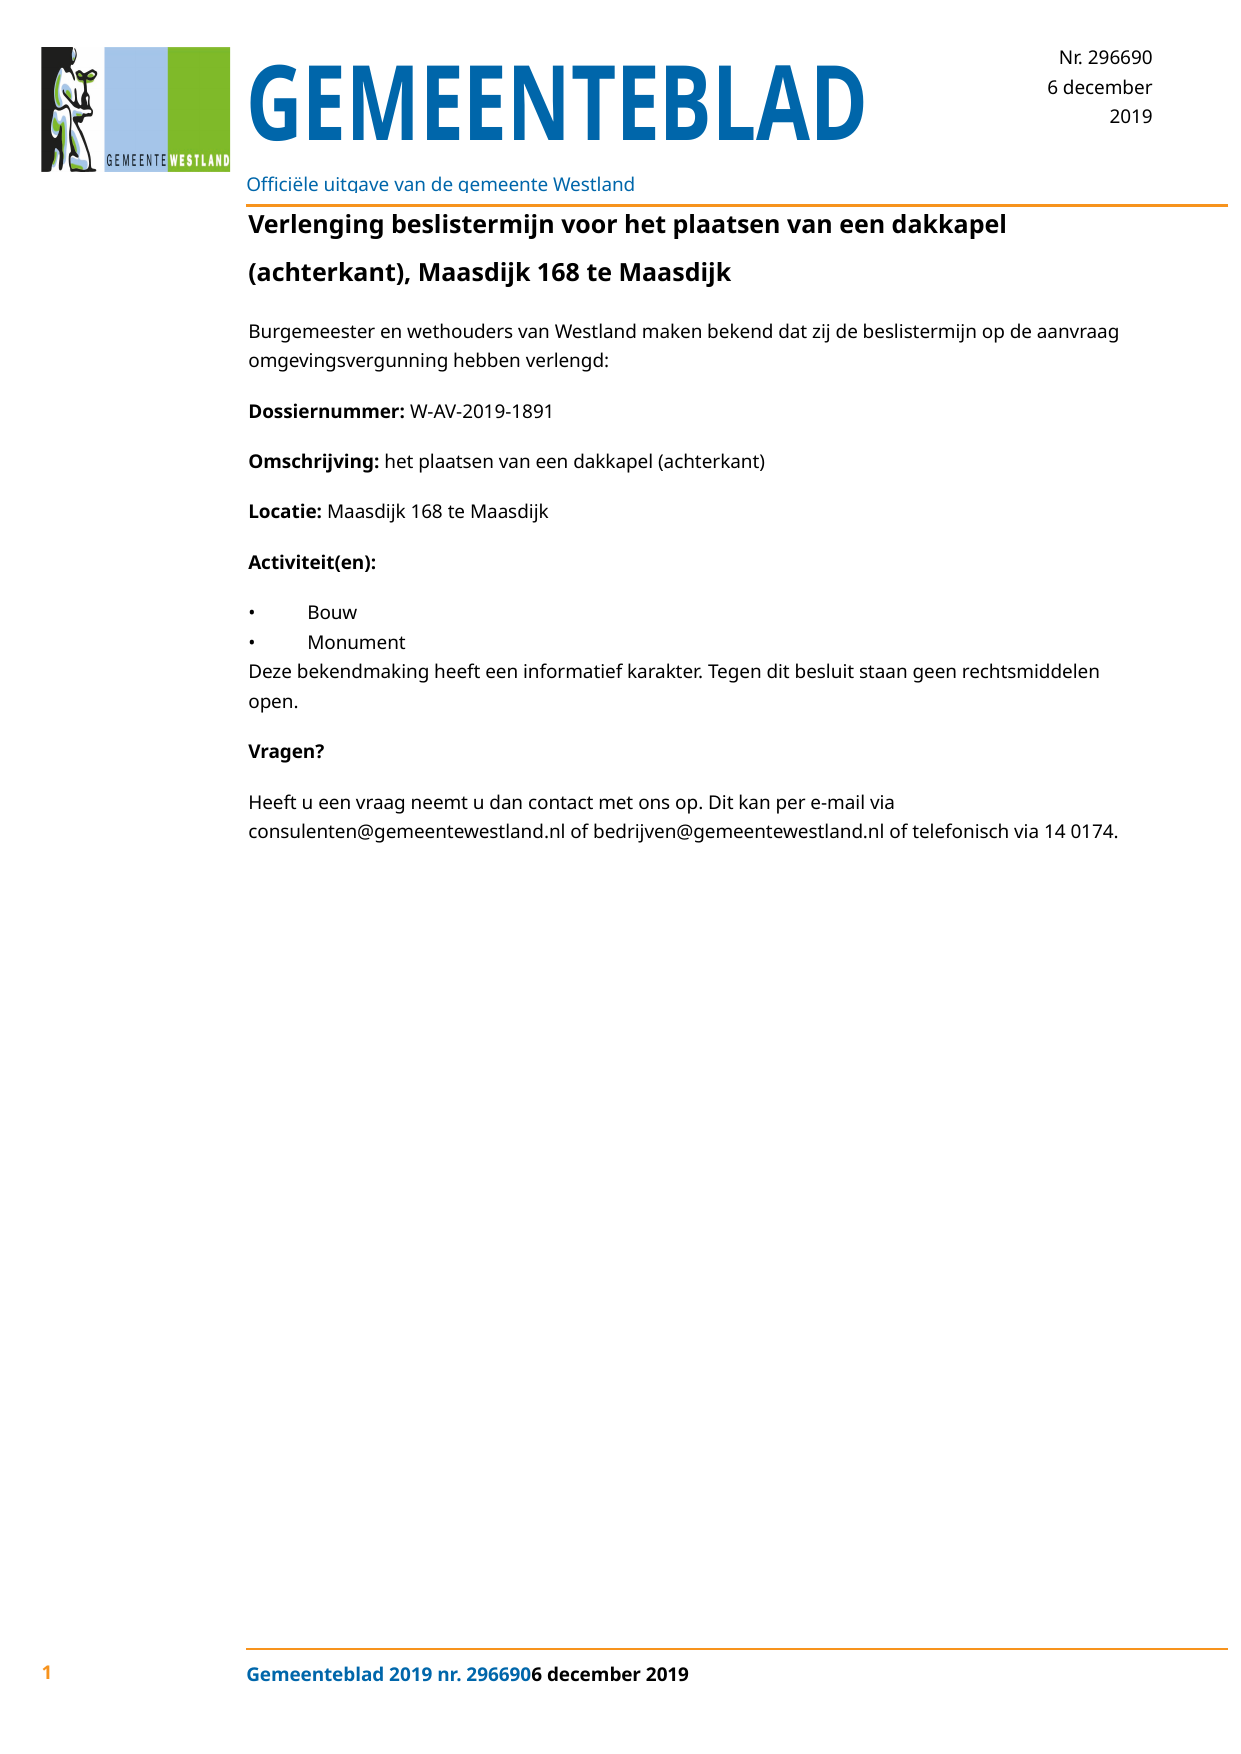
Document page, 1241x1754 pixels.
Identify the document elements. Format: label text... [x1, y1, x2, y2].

text Omschrijving: het plaatsen van een dakkapel (achterkant) [248, 448, 1152, 474]
text Locatie: Maasdijk 168 te Maasdijk [248, 499, 1152, 524]
text Heeft u een vraag neemt u dan contact met ons op. Dit kan per e-mail via consulenten@gemeentewestland.nl of bedrijven@gemeentewestland.nl of telefonisch via 14 0174. [248, 789, 1152, 844]
text Vragen? [248, 739, 1152, 764]
list Bouw [248, 599, 1152, 625]
list Monument [248, 629, 1152, 655]
text Burgemeester en wethouders van Westland maken bekend dat zij de beslistermijn op de aanvraag omgevingsvergunning hebben verlengd: [248, 318, 1152, 373]
text Activiteit(en): [248, 549, 1152, 575]
text Dossiernummer: W-AV-2019-1891 [248, 398, 1152, 424]
text Verlenging beslistermijn voor het plaatsen van een dakkapel (achterkant), Maasdijk 168 te Maasdijk [248, 207, 1152, 288]
picture [41, 47, 231, 172]
text Deze bekendmaking heeft een informatief karakter. Tegen dit besluit staan geen rechtsmiddelen open. [248, 659, 1152, 714]
